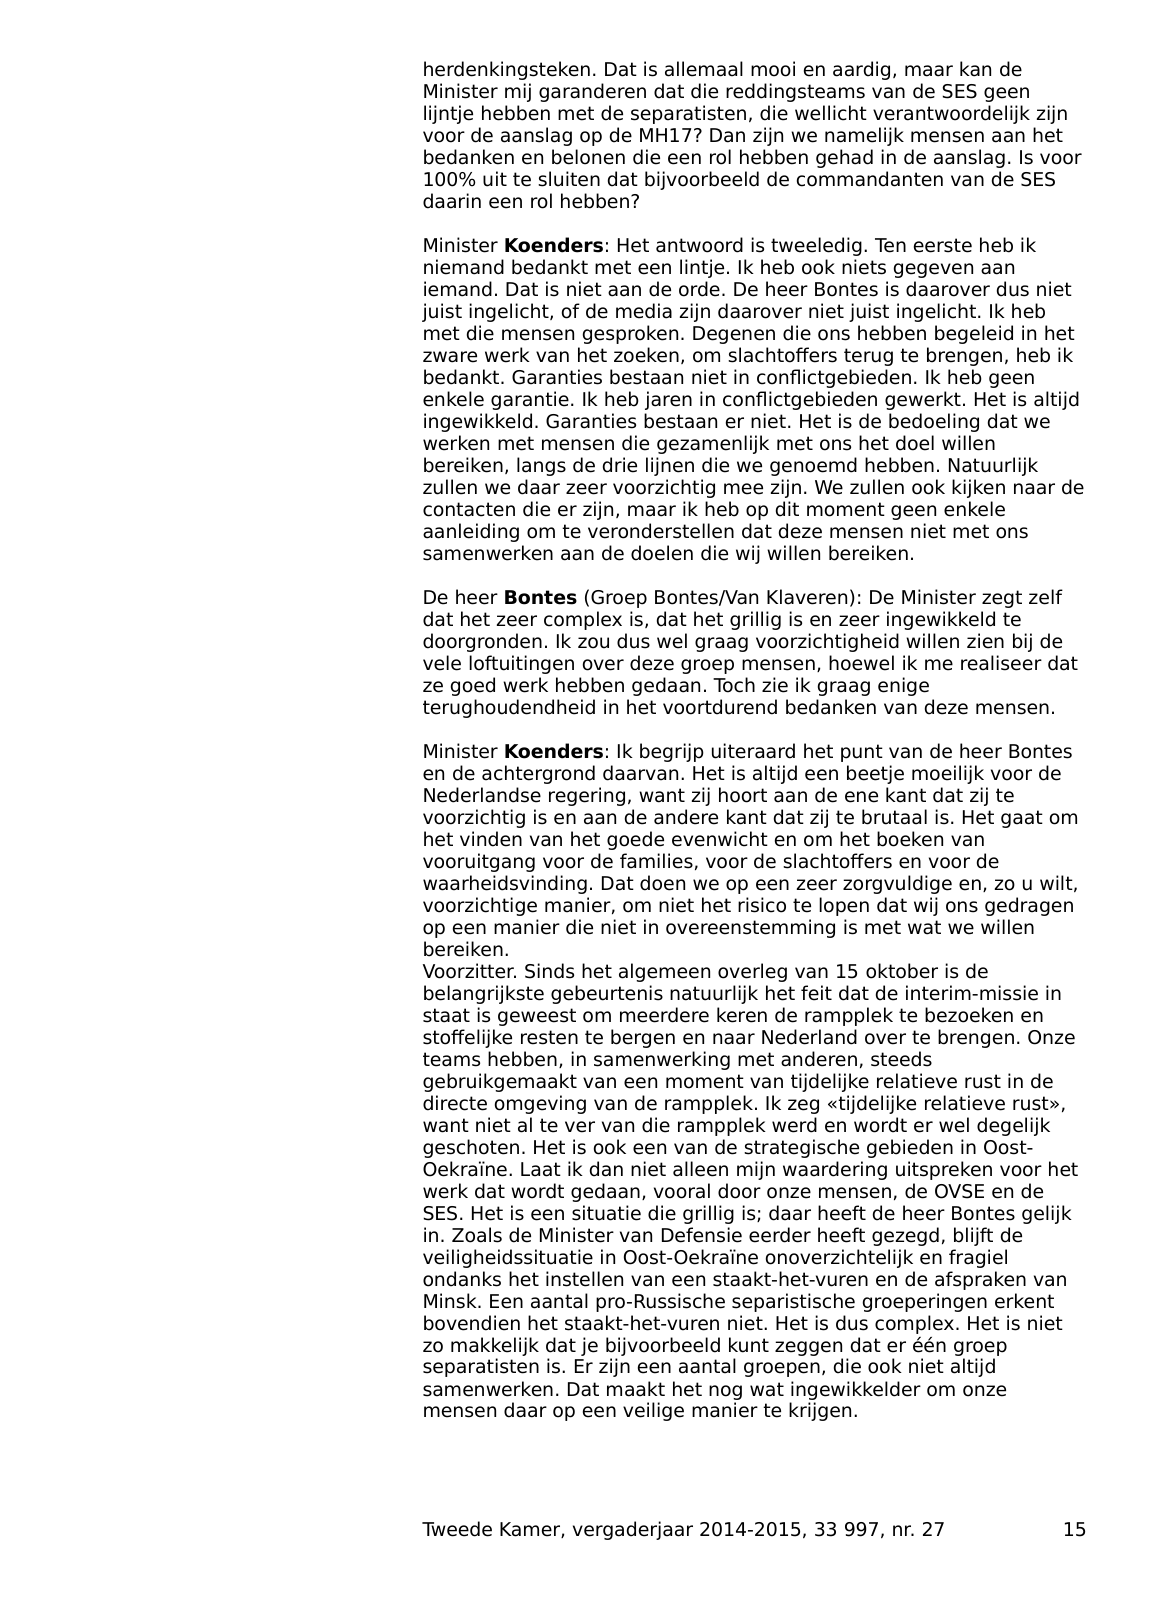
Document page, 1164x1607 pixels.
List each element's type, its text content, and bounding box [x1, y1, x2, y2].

text Minister Koenders: Het antwoord is tweeledig. Ten eerste heb ik niemand bedankt met een lintje. Ik heb ook niets gegeven aan iemand. Dat is niet aan de orde. De heer Bontes is daarover dus niet juist ingelicht, of de media zijn daarover niet juist ingelicht. Ik heb met die mensen gesproken. Degenen die ons hebben begeleid in het zware werk van het zoeken, om slachtoffers terug te brengen, heb ik bedankt. Garanties bestaan niet in conflictgebieden. Ik heb geen enkele garantie. Ik heb jaren in conflictgebieden gewerkt. Het is altijd ingewikkeld. Garanties bestaan er niet. Het is de bedoeling dat we werken met mensen die gezamenlijk met ons het doel willen bereiken, langs de drie lijnen die we genoemd hebben. Natuurlijk zullen we daar zeer voorzichtig mee zijn. We zullen ook kijken naar de contacten die er zijn, maar ik heb op dit moment geen enkele aanleiding om te veronderstellen dat deze mensen niet met ons samenwerken aan de doelen die wij willen bereiken. [422, 235, 1087, 565]
text Voorzitter. Sinds het algemeen overleg van 15 oktober is de belangrijkste gebeurtenis natuurlijk het feit dat de interim-missie in staat is geweest om meerdere keren de rampplek te bezoeken en stoffelijke resten te bergen en naar Nederland over te brengen. Onze teams hebben, in samenwerking met anderen, steeds gebruikgemaakt van een moment van tijdelijke relatieve rust in de directe omgeving van de rampplek. Ik zeg «tijdelijke relatieve rust», want niet al te ver van die rampplek werd en wordt er wel degelijk geschoten. Het is ook een van de strategische gebieden in Oost-Oekraïne. Laat ik dan niet alleen mijn waardering uitspreken voor het werk dat wordt gedaan, vooral door onze mensen, de OVSE en de SES. Het is een situatie die grillig is; daar heeft de heer Bontes gelijk in. Zoals de Minister van Defensie eerder heeft gezegd, blijft de veiligheidssituatie in Oost-Oekraïne onoverzichtelijk en fragiel ondanks het instellen van een staakt-het-vuren en de afspraken van Minsk. Een aantal pro-Russische separistische groeperingen erkent bovendien het staakt-het-vuren niet. Het is dus complex. Het is niet zo makkelijk dat je bijvoorbeeld kunt zeggen dat er één groep separatisten is. Er zijn een aantal groepen, die ook niet altijd samenwerken. Dat maakt het nog wat ingewikkelder om onze mensen daar op een veilige manier te krijgen. [422, 961, 1087, 1422]
text Minister Koenders: Ik begrijp uiteraard het punt van de heer Bontes en de achtergrond daarvan. Het is altijd een beetje moeilijk voor de Nederlandse regering, want zij hoort aan de ene kant dat zij te voorzichtig is en aan de andere kant dat zij te brutaal is. Het gaat om het vinden van het goede evenwicht en om het boeken van vooruitgang voor de families, voor de slachtoffers en voor de waarheidsvinding. Dat doen we op een zeer zorgvuldige en, zo u wilt, voorzichtige manier, om niet het risico te lopen dat wij ons gedragen op een manier die niet in overeenstemming is met wat we willen bereiken. [422, 741, 1087, 961]
text herdenkingsteken. Dat is allemaal mooi en aardig, maar kan de Minister mij garanderen dat die reddingsteams van de SES geen lijntje hebben met de separatisten, die wellicht verantwoordelijk zijn voor de aanslag op de MH17? Dan zijn we namelijk mensen aan het bedanken en belonen die een rol hebben gehad in de aanslag. Is voor 100% uit te sluiten dat bijvoorbeeld de commandanten van de SES daarin een rol hebben? [422, 59, 1087, 213]
text De heer Bontes (Groep Bontes/Van Klaveren): De Minister zegt zelf dat het zeer complex is, dat het grillig is en zeer ingewikkeld te doorgronden. Ik zou dus wel graag voorzichtigheid willen zien bij de vele loftuitingen over deze groep mensen, hoewel ik me realiseer dat ze goed werk hebben gedaan. Toch zie ik graag enige terughoudendheid in het voortdurend bedanken van deze mensen. [422, 587, 1087, 719]
